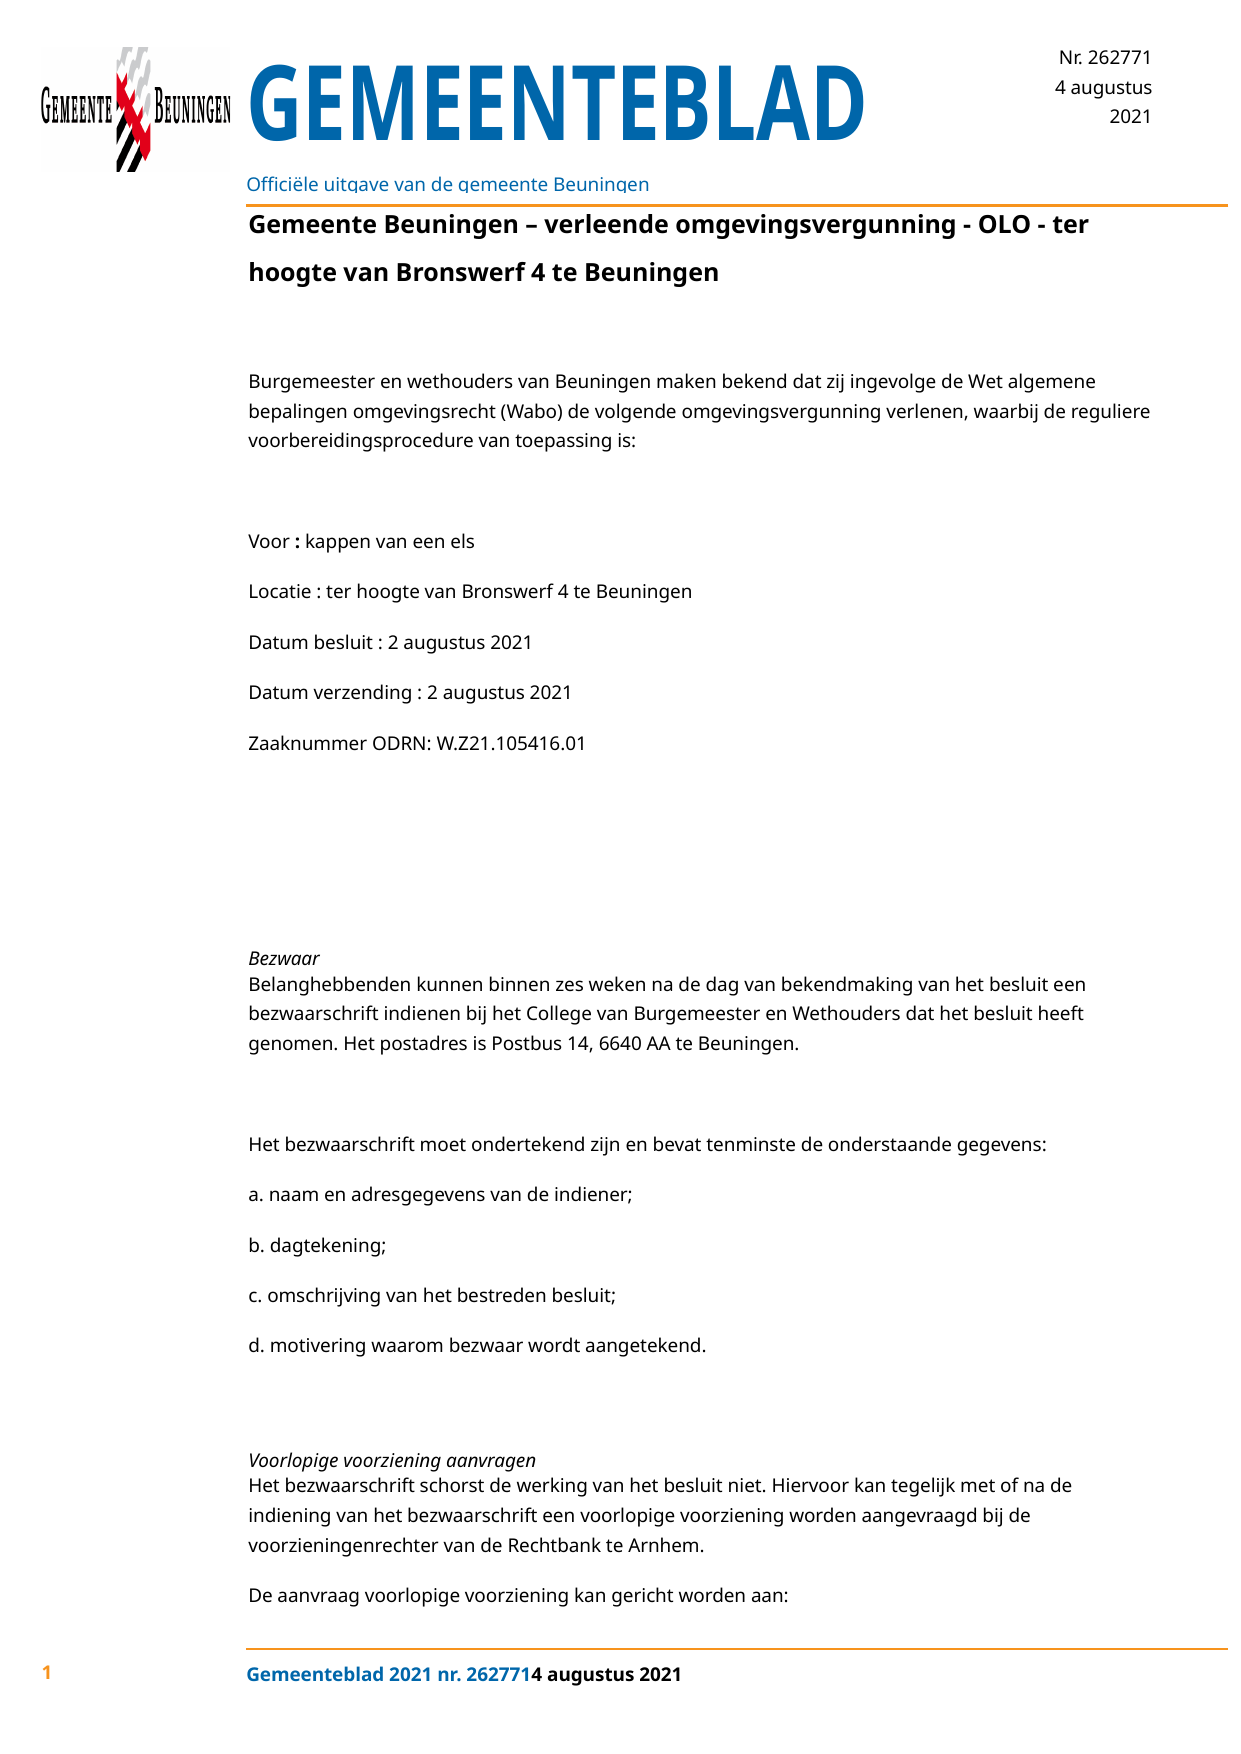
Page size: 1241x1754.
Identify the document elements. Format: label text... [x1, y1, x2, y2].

text Gemeente Beuningen – verleende omgevingsvergunning - OLO - ter hoogte van Bronswerf 4 te Beuningen [248, 207, 1152, 288]
text Locatie : ter hoogte van Bronswerf 4 te Beuningen [248, 579, 1152, 604]
text De aanvraag voorlopige voorziening kan gericht worden aan: [248, 1582, 1152, 1608]
text Belanghebbenden kunnen binnen zes weken na de dag van bekendmaking van het besluit een bezwaarschrift indienen bij het College van Burgemeester en Wethouders dat het besluit heeft genomen. Het postadres is Postbus 14, 6640 AA te Beuningen. [248, 971, 1152, 1056]
text Bezwaar [248, 945, 1152, 971]
text Datum verzending : 2 augustus 2021 [248, 679, 1152, 705]
text Voorlopige voorziening aanvragen [248, 1447, 1152, 1473]
text Zaaknummer ODRN: W.Z21.105416.01 [248, 730, 1152, 756]
text Datum besluit : 2 augustus 2021 [248, 629, 1152, 655]
text d. motivering waarom bezwaar wordt aangetekend. [248, 1333, 1152, 1358]
picture [41, 47, 231, 172]
text Burgemeester en wethouders van Beuningen maken bekend dat zij ingevolge de Wet algemene bepalingen omgevingsrecht (Wabo) de volgende omgevingsvergunning verlenen, waarbij de reguliere voorbereidingsprocedure van toepassing is: [248, 368, 1152, 453]
text Het bezwaarschrift moet ondertekend zijn en bevat tenminste de onderstaande gegevens: [248, 1131, 1152, 1157]
text Het bezwaarschrift schorst de werking van het besluit niet. Hiervoor kan tegelijk met of na de indiening van het bezwaarschrift een voorlopige voorziening worden aangevraagd bij de voorzieningenrechter van de Rechtbank te Arnhem. [248, 1473, 1152, 1558]
text a. naam en adresgegevens van de indiener; [248, 1181, 1152, 1207]
text c. omschrijving van het bestreden besluit; [248, 1282, 1152, 1308]
text Voor : kappen van een els [248, 528, 1152, 554]
text b. dagtekening; [248, 1232, 1152, 1257]
